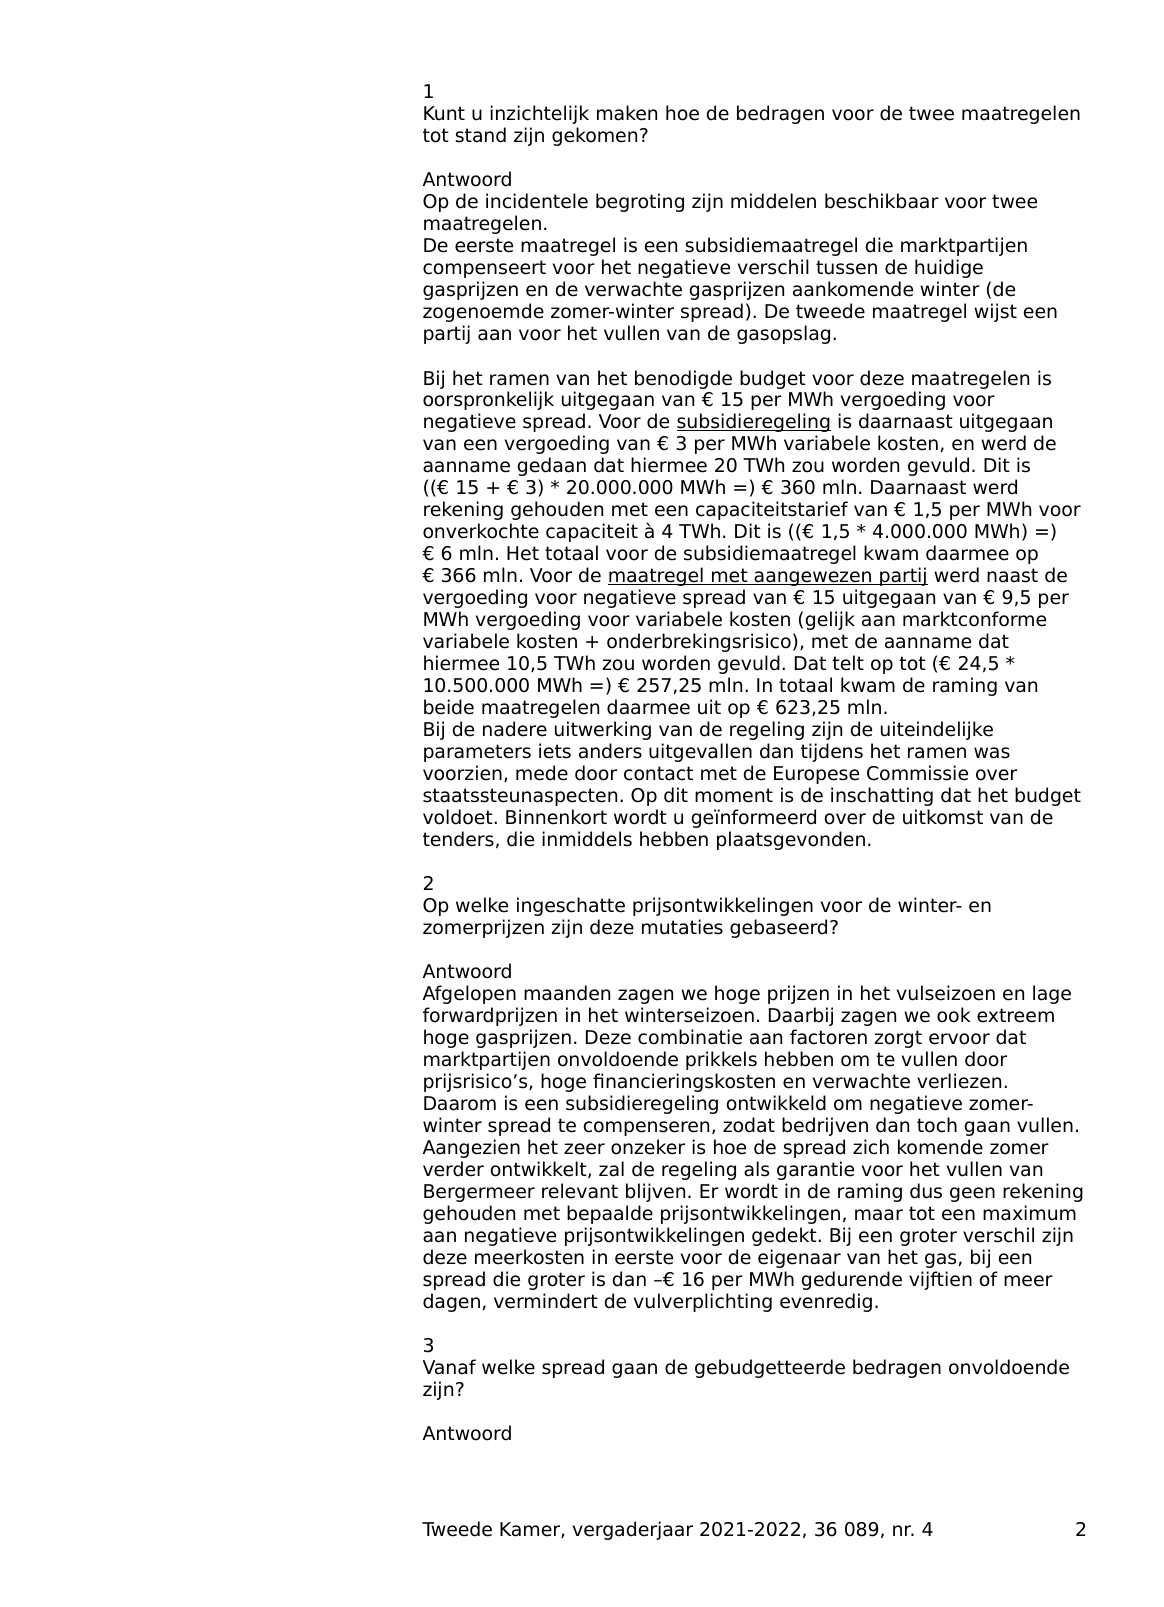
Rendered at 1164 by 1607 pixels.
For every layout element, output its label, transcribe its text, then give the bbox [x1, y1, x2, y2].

text Antwoord [422, 961, 1087, 983]
text 3 [422, 1335, 1087, 1357]
text De eerste maatregel is een subsidiemaatregel die marktpartijen compenseert voor het negatieve verschil tussen de huidige gasprijzen en de verwachte gasprijzen aankomende winter (de zogenoemde zomer-winter spread). De tweede maatregel wijst een partij aan voor het vullen van de gasopslag. [422, 235, 1087, 345]
text Antwoord [422, 169, 1087, 191]
text Op de incidentele begroting zijn middelen beschikbaar voor twee maatregelen. [422, 191, 1087, 235]
text Bij de nadere uitwerking van de regeling zijn de uiteindelijke parameters iets anders uitgevallen dan tijdens het ramen was voorzien, mede door contact met de Europese Commissie over staatssteunaspecten. Op dit moment is de inschatting dat het budget voldoet. Binnenkort wordt u geïnformeerd over de uitkomst van de tenders, die inmiddels hebben plaatsgevonden. [422, 719, 1087, 851]
text Aangezien het zeer onzeker is hoe de spread zich komende zomer verder ontwikkelt, zal de regeling als garantie voor het vullen van Bergermeer relevant blijven. Er wordt in de raming dus geen rekening gehouden met bepaalde prijsontwikkelingen, maar tot een maximum aan negatieve prijsontwikkelingen gedekt. Bij een groter verschil zijn deze meerkosten in eerste voor de eigenaar van het gas, bij een spread die groter is dan –€ 16 per MWh gedurende vijftien of meer dagen, vermindert de vulverplichting evenredig. [422, 1137, 1087, 1313]
text Vanaf welke spread gaan de gebudgetteerde bedragen onvoldoende zijn? [422, 1357, 1087, 1401]
text Kunt u inzichtelijk maken hoe de bedragen voor de twee maatregelen tot stand zijn gekomen? [422, 103, 1087, 147]
text Bij het ramen van het benodigde budget voor deze maatregelen is oorspronkelijk uitgegaan van € 15 per MWh vergoeding voor negatieve spread. Voor de subsidieregeling is daarnaast uitgegaan van een vergoeding van € 3 per MWh variabele kosten, en werd de aanname gedaan dat hiermee 20 TWh zou worden gevuld. Dit is ((€ 15 + € 3) * 20.000.000 MWh =) € 360 mln. Daarnaast werd rekening gehouden met een capaciteitstarief van € 1,5 per MWh voor onverkochte capaciteit à 4 TWh. Dit is ((€ 1,5 * 4.000.000 MWh) =) € 6 mln. Het totaal voor de subsidiemaatregel kwam daarmee op € 366 mln. Voor de maatregel met aangewezen partij werd naast de vergoeding voor negatieve spread van € 15 uitgegaan van € 9,5 per MWh vergoeding voor variabele kosten (gelijk aan marktconforme variabele kosten + onderbrekingsrisico), met de aanname dat hiermee 10,5 TWh zou worden gevuld. Dat telt op tot (€ 24,5 * 10.500.000 MWh =) € 257,25 mln. In totaal kwam de raming van beide maatregelen daarmee uit op € 623,25 mln. [422, 367, 1087, 719]
text 1 [422, 81, 1087, 103]
text Op welke ingeschatte prijsontwikkelingen voor de winter- en zomerprijzen zijn deze mutaties gebaseerd? [422, 895, 1087, 939]
text Afgelopen maanden zagen we hoge prijzen in het vulseizoen en lage forwardprijzen in het winterseizoen. Daarbij zagen we ook extreem hoge gasprijzen. Deze combinatie aan factoren zorgt ervoor dat marktpartijen onvoldoende prikkels hebben om te vullen door prijsrisico’s, hoge financieringskosten en verwachte verliezen. Daarom is een subsidieregeling ontwikkeld om negatieve zomer-winter spread te compenseren, zodat bedrijven dan toch gaan vullen. [422, 983, 1087, 1137]
text Antwoord [422, 1423, 1087, 1445]
text 2 [422, 873, 1087, 895]
